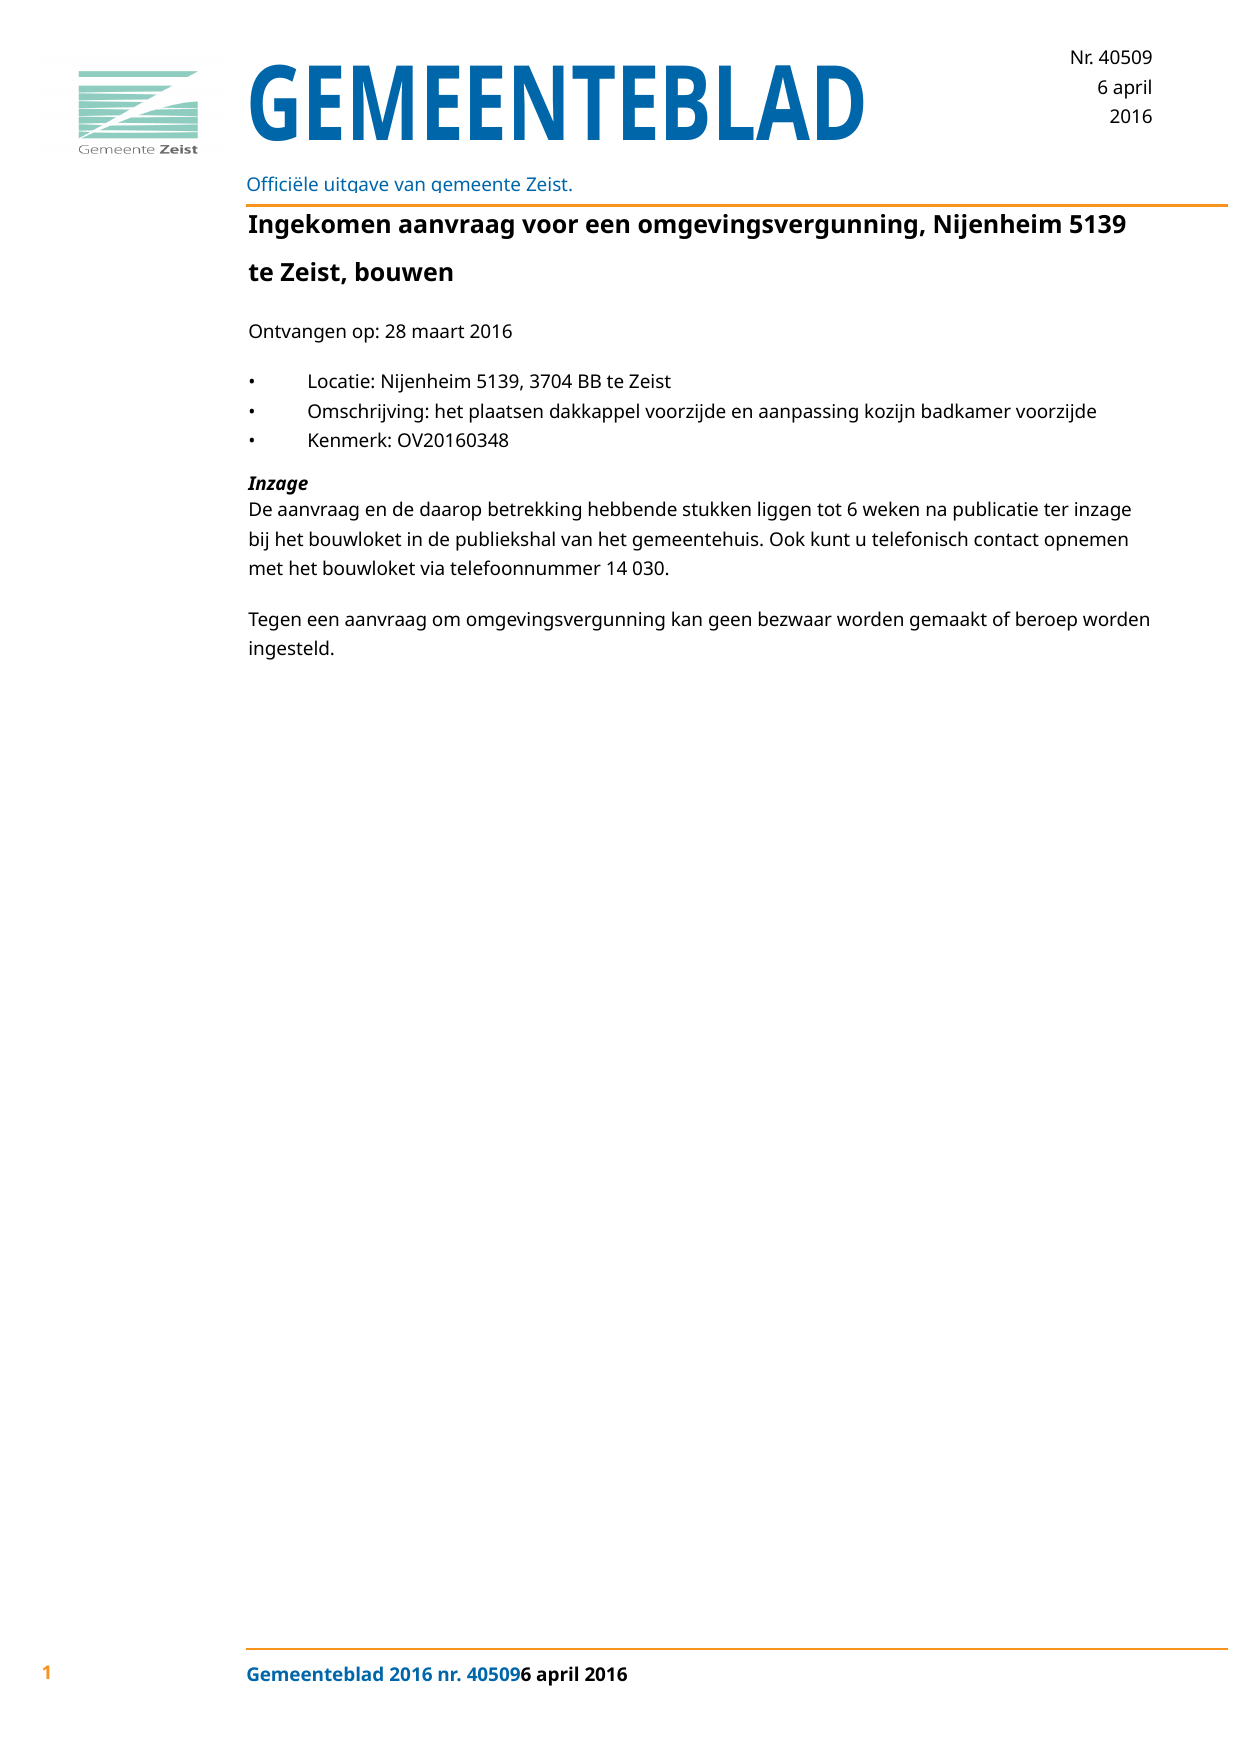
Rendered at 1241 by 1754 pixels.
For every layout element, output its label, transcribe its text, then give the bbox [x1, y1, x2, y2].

text De aanvraag en de daarop betrekking hebbende stukken liggen tot 6 weken na publicatie ter inzage bij het bouwloket in de publiekshal van het gemeentehuis. Ook kunt u telefonisch contact opnemen met het bouwloket via telefoonnummer 14 030. [248, 496, 1152, 581]
list Locatie: Nijenheim 5139, 3704 BB te Zeist [248, 368, 1152, 394]
list Kenmerk: OV20160348 [248, 427, 1152, 453]
text Ingekomen aanvraag voor een omgevingsvergunning, Nijenheim 5139 te Zeist, bouwen [248, 207, 1152, 288]
text Ontvangen op: 28 maart 2016 [248, 318, 1152, 344]
text Tegen een aanvraag om omgevingsvergunning kan geen bezwaar worden gemaakt of beroep worden ingesteld. [248, 606, 1152, 661]
list Omschrijving: het plaatsen dakkappel voorzijde en aanpassing kozijn badkamer voorzijde [248, 398, 1152, 424]
text Inzage [248, 471, 1152, 496]
picture [41, 47, 231, 172]
